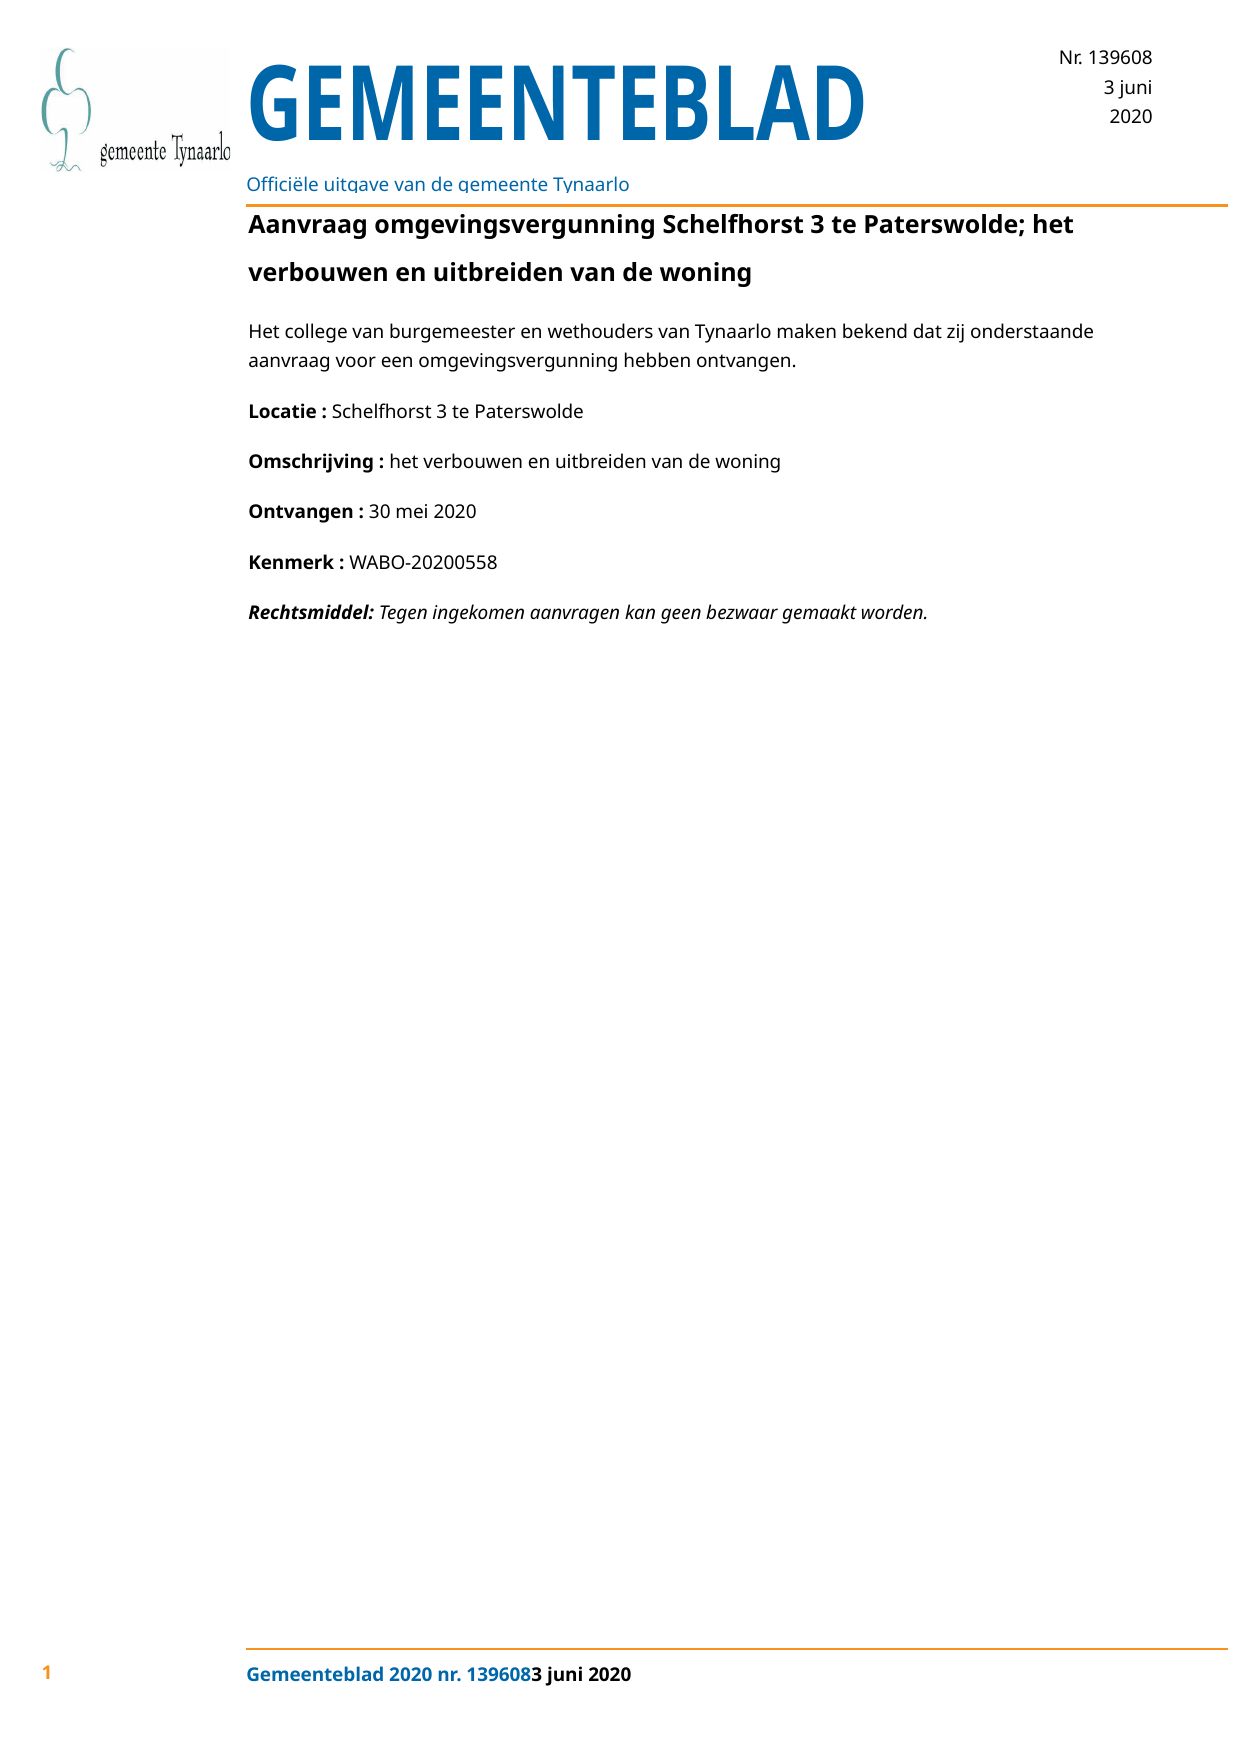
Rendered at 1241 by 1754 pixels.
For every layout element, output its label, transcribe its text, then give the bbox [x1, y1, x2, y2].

text Kenmerk : WABO-20200558 [248, 549, 1152, 575]
text Locatie : Schelfhorst 3 te Paterswolde [248, 398, 1152, 424]
text Omschrijving : het verbouwen en uitbreiden van de woning [248, 448, 1152, 474]
picture [41, 47, 231, 172]
text Aanvraag omgevingsvergunning Schelfhorst 3 te Paterswolde; het verbouwen en uitbreiden van de woning [248, 207, 1152, 288]
text Het college van burgemeester en wethouders van Tynaarlo maken bekend dat zij onderstaande aanvraag voor een omgevingsvergunning hebben ontvangen. [248, 318, 1152, 373]
text Ontvangen : 30 mei 2020 [248, 499, 1152, 524]
text Rechtsmiddel: Tegen ingekomen aanvragen kan geen bezwaar gemaakt worden. [248, 599, 1152, 625]
